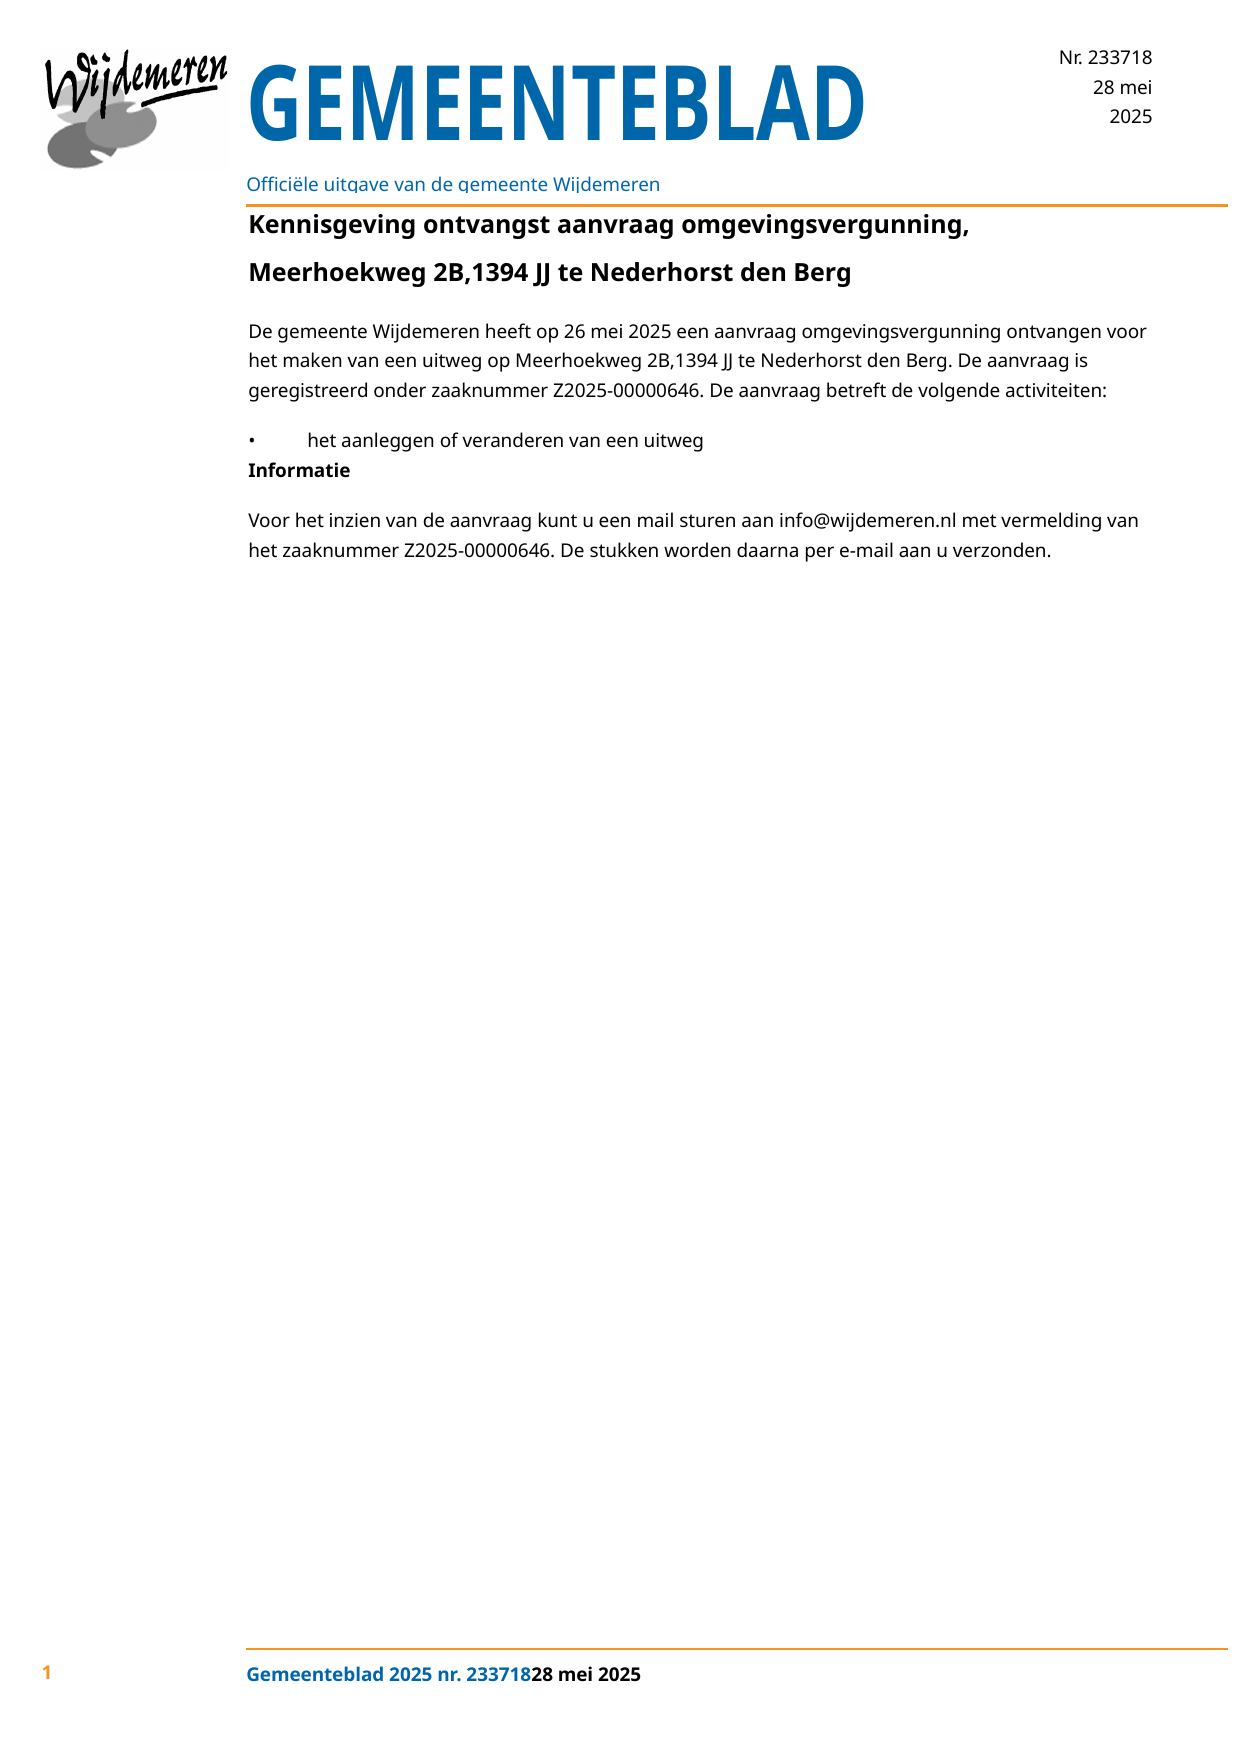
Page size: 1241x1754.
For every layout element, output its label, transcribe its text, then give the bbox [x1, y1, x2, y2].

text Kennisgeving ontvangst aanvraag omgevingsvergunning, Meerhoekweg 2B,1394 JJ te Nederhorst den Berg [248, 207, 1152, 288]
picture [41, 47, 231, 172]
text Voor het inzien van de aanvraag kunt u een mail sturen aan info@wijdemeren.nl met vermelding van het zaaknummer Z2025-00000646. De stukken worden daarna per e-mail aan u verzonden. [248, 507, 1152, 563]
text Informatie [248, 457, 1152, 483]
list het aanleggen of veranderen van een uitweg [248, 427, 1152, 453]
text De gemeente Wijdemeren heeft op 26 mei 2025 een aanvraag omgevingsvergunning ontvangen voor het maken van een uitweg op Meerhoekweg 2B,1394 JJ te Nederhorst den Berg. De aanvraag is geregistreerd onder zaaknummer Z2025-00000646. De aanvraag betreft de volgende activiteiten: [248, 318, 1152, 403]
